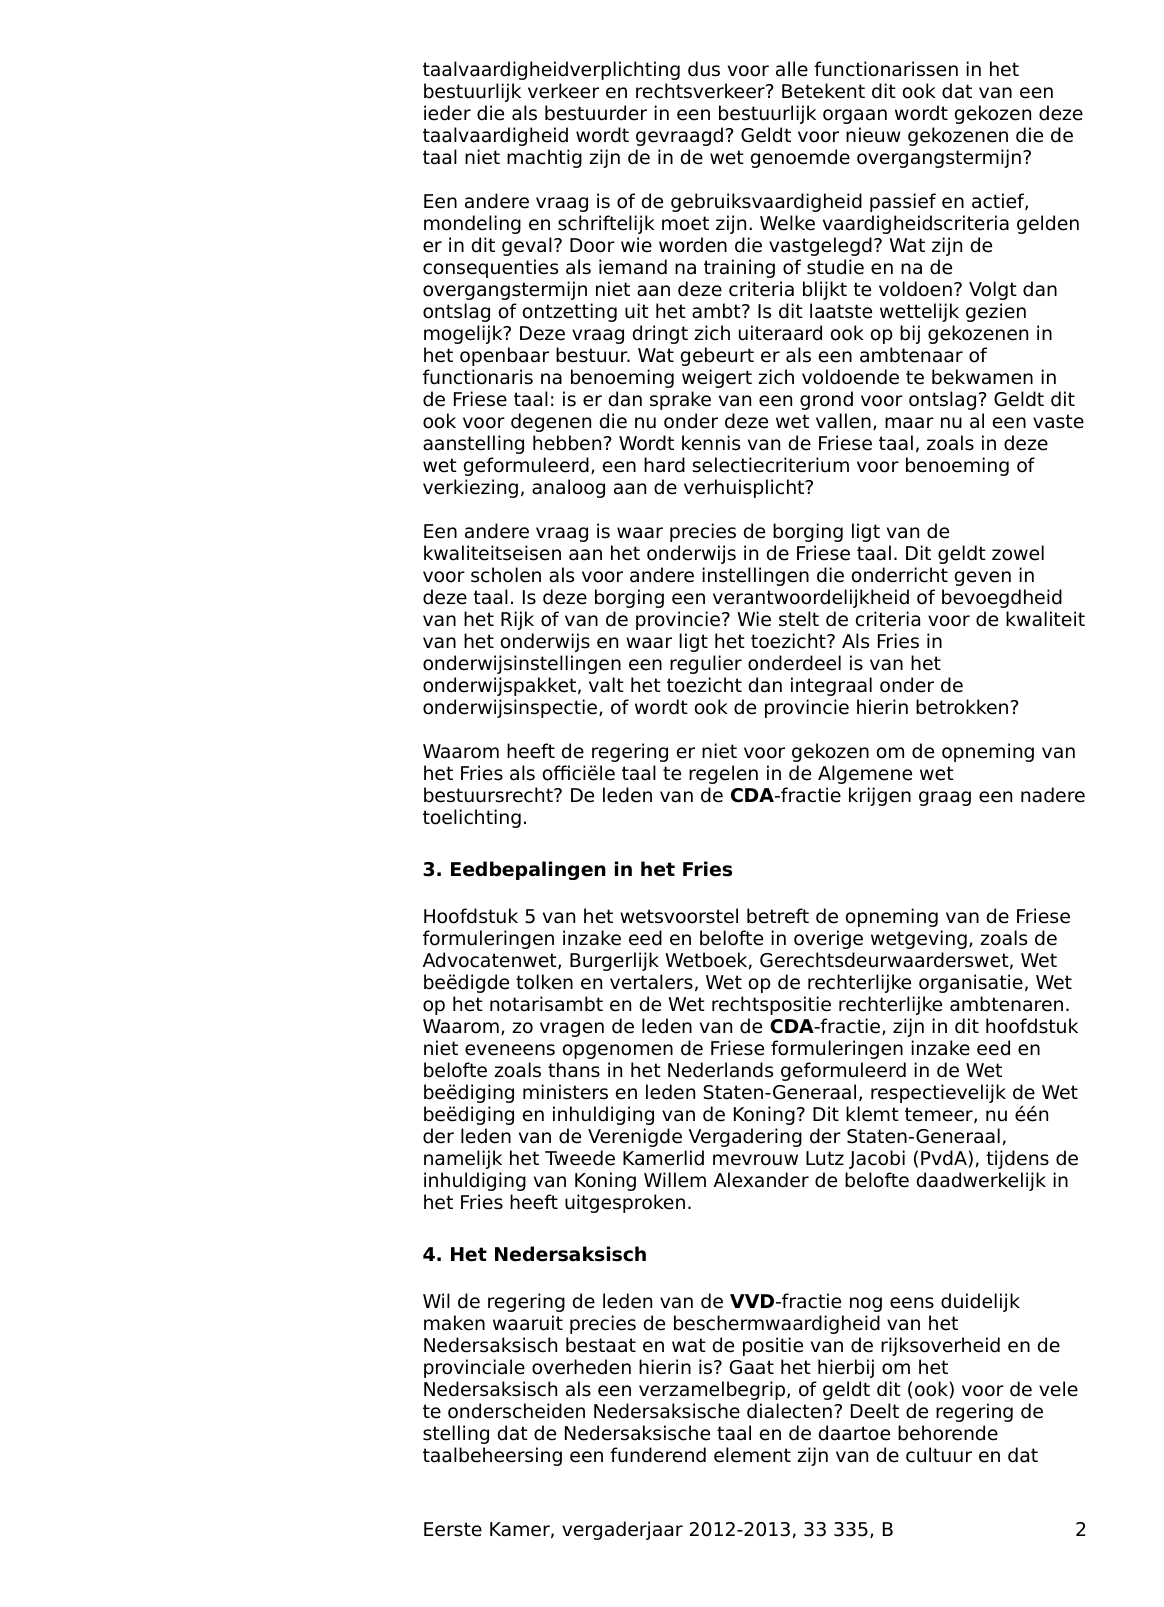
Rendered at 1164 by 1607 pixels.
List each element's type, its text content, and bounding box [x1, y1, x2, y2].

subtitle 4. Het Nedersaksisch [422, 1244, 1087, 1266]
text Wil de regering de leden van de VVD-fractie nog eens duidelijk maken waaruit precies de beschermwaardigheid van het Nedersaksisch bestaat en wat de positie van de rijksoverheid en de provinciale overheden hierin is? Gaat het hierbij om het Nedersaksisch als een verzamelbegrip, of geldt dit (ook) voor de vele te onderscheiden Nedersaksische dialecten? Deelt de regering de stelling dat de Nedersaksische taal en de daartoe behorende taalbeheersing een funderend element zijn van de cultuur en dat [422, 1291, 1087, 1466]
text Een andere vraag is of de gebruiksvaardigheid passief en actief, mondeling en schriftelijk moet zijn. Welke vaardigheidscriteria gelden er in dit geval? Door wie worden die vastgelegd? Wat zijn de consequenties als iemand na training of studie en na de overgangstermijn niet aan deze criteria blijkt te voldoen? Volgt dan ontslag of ontzetting uit het ambt? Is dit laatste wettelijk gezien mogelijk? Deze vraag dringt zich uiteraard ook op bij gekozenen in het openbaar bestuur. Wat gebeurt er als een ambtenaar of functionaris na benoeming weigert zich voldoende te bekwamen in de Friese taal: is er dan sprake van een grond voor ontslag? Geldt dit ook voor degenen die nu onder deze wet vallen, maar nu al een vaste aanstelling hebben? Wordt kennis van de Friese taal, zoals in deze wet geformuleerd, een hard selectiecriterium voor benoeming of verkiezing, analoog aan de verhuisplicht? [422, 191, 1087, 499]
text Waarom heeft de regering er niet voor gekozen om de opneming van het Fries als officiële taal te regelen in de Algemene wet bestuursrecht? De leden van de CDA-fractie krijgen graag een nadere toelichting. [422, 741, 1087, 829]
text taalvaardigheidverplichting dus voor alle functionarissen in het bestuurlijk verkeer en rechtsverkeer? Betekent dit ook dat van een ieder die als bestuurder in een bestuurlijk orgaan wordt gekozen deze taalvaardigheid wordt gevraagd? Geldt voor nieuw gekozenen die de taal niet machtig zijn de in de wet genoemde overgangstermijn? [422, 59, 1087, 169]
text Een andere vraag is waar precies de borging ligt van de kwaliteitseisen aan het onderwijs in de Friese taal. Dit geldt zowel voor scholen als voor andere instellingen die onderricht geven in deze taal. Is deze borging een verantwoordelijkheid of bevoegdheid van het Rijk of van de provincie? Wie stelt de criteria voor de kwaliteit van het onderwijs en waar ligt het toezicht? Als Fries in onderwijsinstellingen een regulier onderdeel is van het onderwijspakket, valt het toezicht dan integraal onder de onderwijsinspectie, of wordt ook de provincie hierin betrokken? [422, 521, 1087, 719]
text Hoofdstuk 5 van het wetsvoorstel betreft de opneming van de Friese formuleringen inzake eed en belofte in overige wetgeving, zoals de Advocatenwet, Burgerlijk Wetboek, Gerechtsdeurwaarderswet, Wet beëdigde tolken en vertalers, Wet op de rechterlijke organisatie, Wet op het notarisambt en de Wet rechtspositie rechterlijke ambtenaren. Waarom, zo vragen de leden van de CDA-fractie, zijn in dit hoofdstuk niet eveneens opgenomen de Friese formuleringen inzake eed en belofte zoals thans in het Nederlands geformuleerd in de Wet beëdiging ministers en leden Staten-Generaal, respectievelijk de Wet beëdiging en inhuldiging van de Koning? Dit klemt temeer, nu één der leden van de Verenigde Vergadering der Staten-Generaal, namelijk het Tweede Kamerlid mevrouw Lutz Jacobi (PvdA), tijdens de inhuldiging van Koning Willem Alexander de belofte daadwerkelijk in het Fries heeft uitgesproken. [422, 906, 1087, 1214]
subtitle 3. Eedbepalingen in het Fries [422, 859, 1087, 881]
